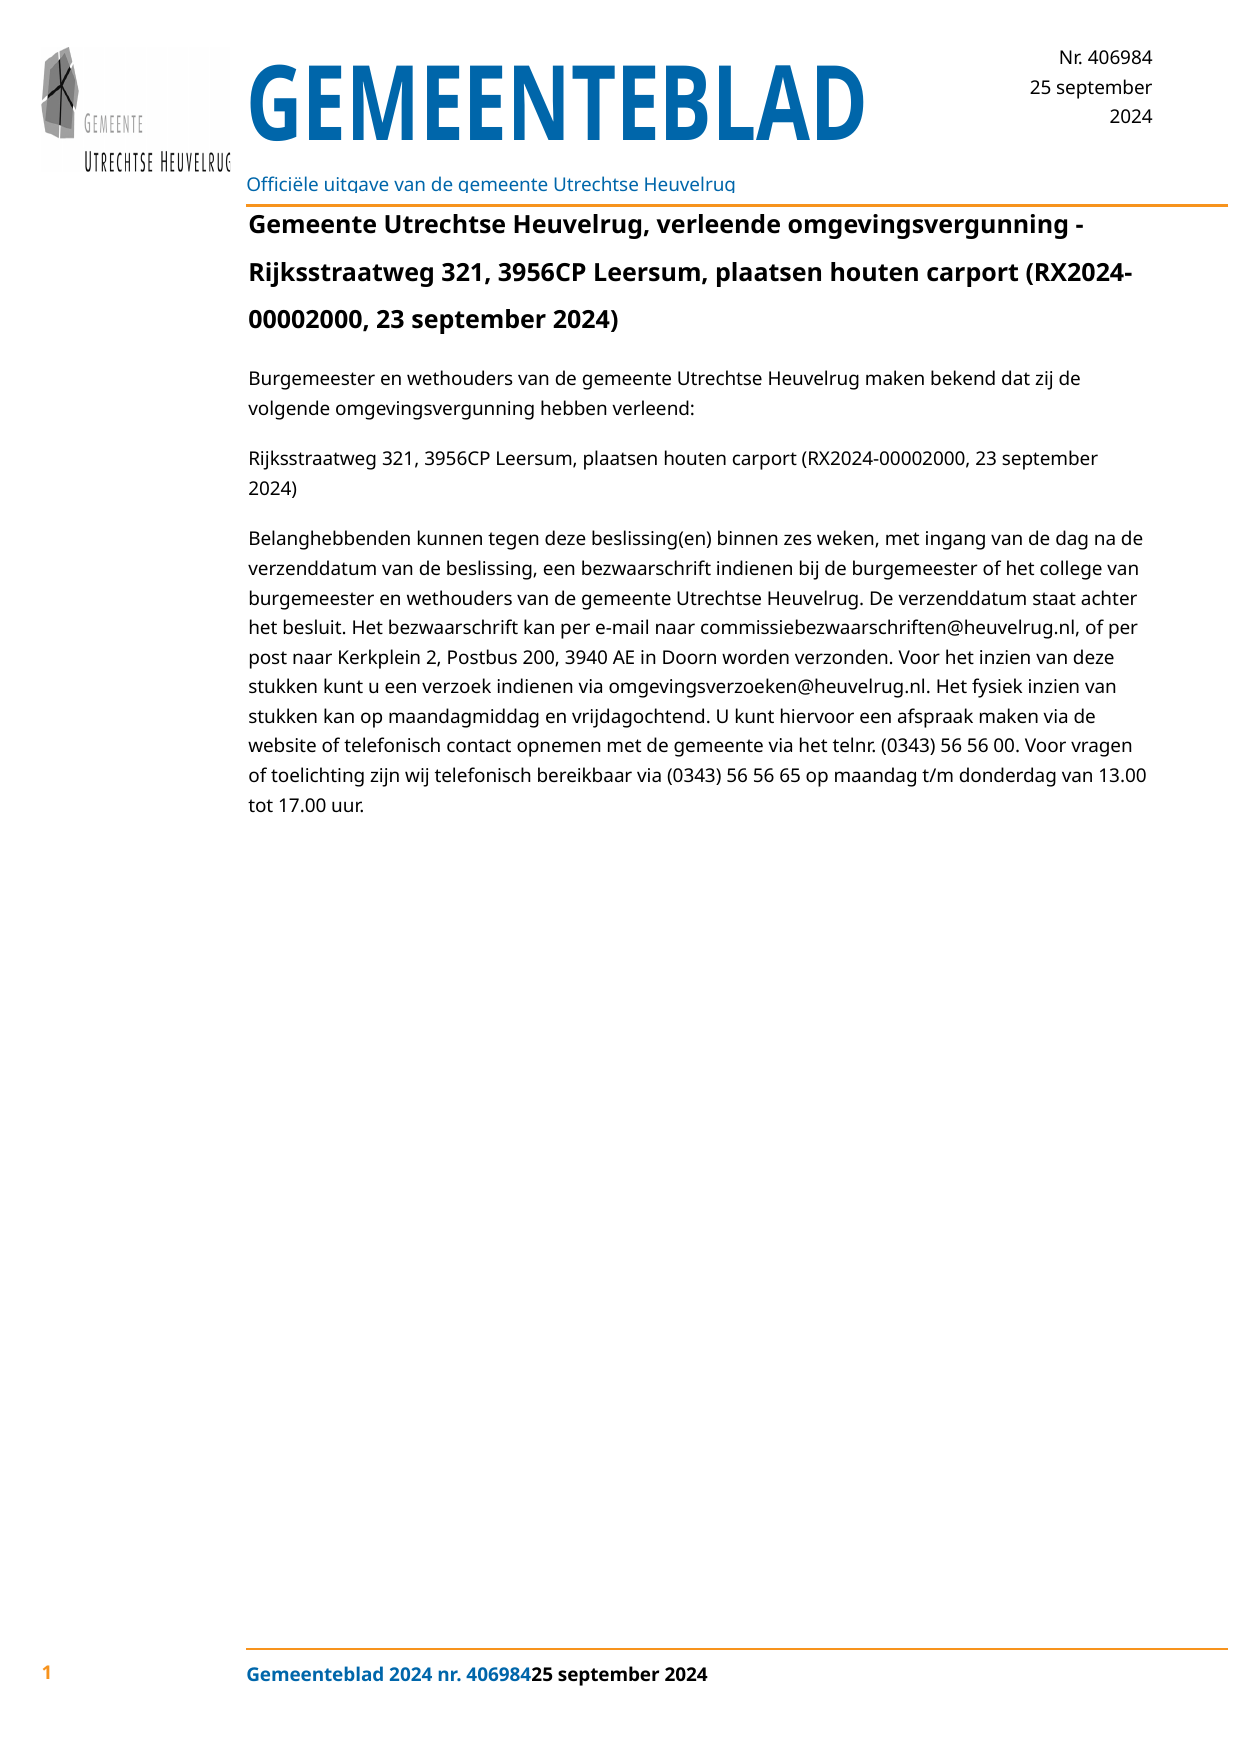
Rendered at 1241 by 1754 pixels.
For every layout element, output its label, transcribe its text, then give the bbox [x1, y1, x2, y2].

text Gemeente Utrechtse Heuvelrug, verleende omgevingsvergunning - Rijksstraatweg 321, 3956CP Leersum, plaatsen houten carport (RX2024-00002000, 23 september 2024) [248, 207, 1152, 336]
picture [41, 47, 231, 172]
text Belanghebbenden kunnen tegen deze beslissing(en) binnen zes weken, met ingang van de dag na de verzenddatum van de beslissing, een bezwaarschrift indienen bij de burgemeester of het college van burgemeester en wethouders van de gemeente Utrechtse Heuvelrug. De verzenddatum staat achter het besluit. Het bezwaarschrift kan per e-mail naar commissiebezwaarschriften@heuvelrug.nl, of per post naar Kerkplein 2, Postbus 200, 3940 AE in Doorn worden verzonden. Voor het inzien van deze stukken kunt u een verzoek indienen via omgevingsverzoeken@heuvelrug.nl. Het fysiek inzien van stukken kan op maandagmiddag en vrijdagochtend. U kunt hiervoor een afspraak maken via de website of telefonisch contact opnemen met de gemeente via het telnr. (0343) 56 56 00. Voor vragen of toelichting zijn wij telefonisch bereikbaar via (0343) 56 56 65 op maandag t/m donderdag van 13.00 tot 17.00 uur. [248, 526, 1152, 817]
text Burgemeester en wethouders van de gemeente Utrechtse Heuvelrug maken bekend dat zij de volgende omgevingsvergunning hebben verleend: [248, 366, 1152, 421]
text Rijksstraatweg 321, 3956CP Leersum, plaatsen houten carport (RX2024-00002000, 23 september 2024) [248, 446, 1152, 501]
